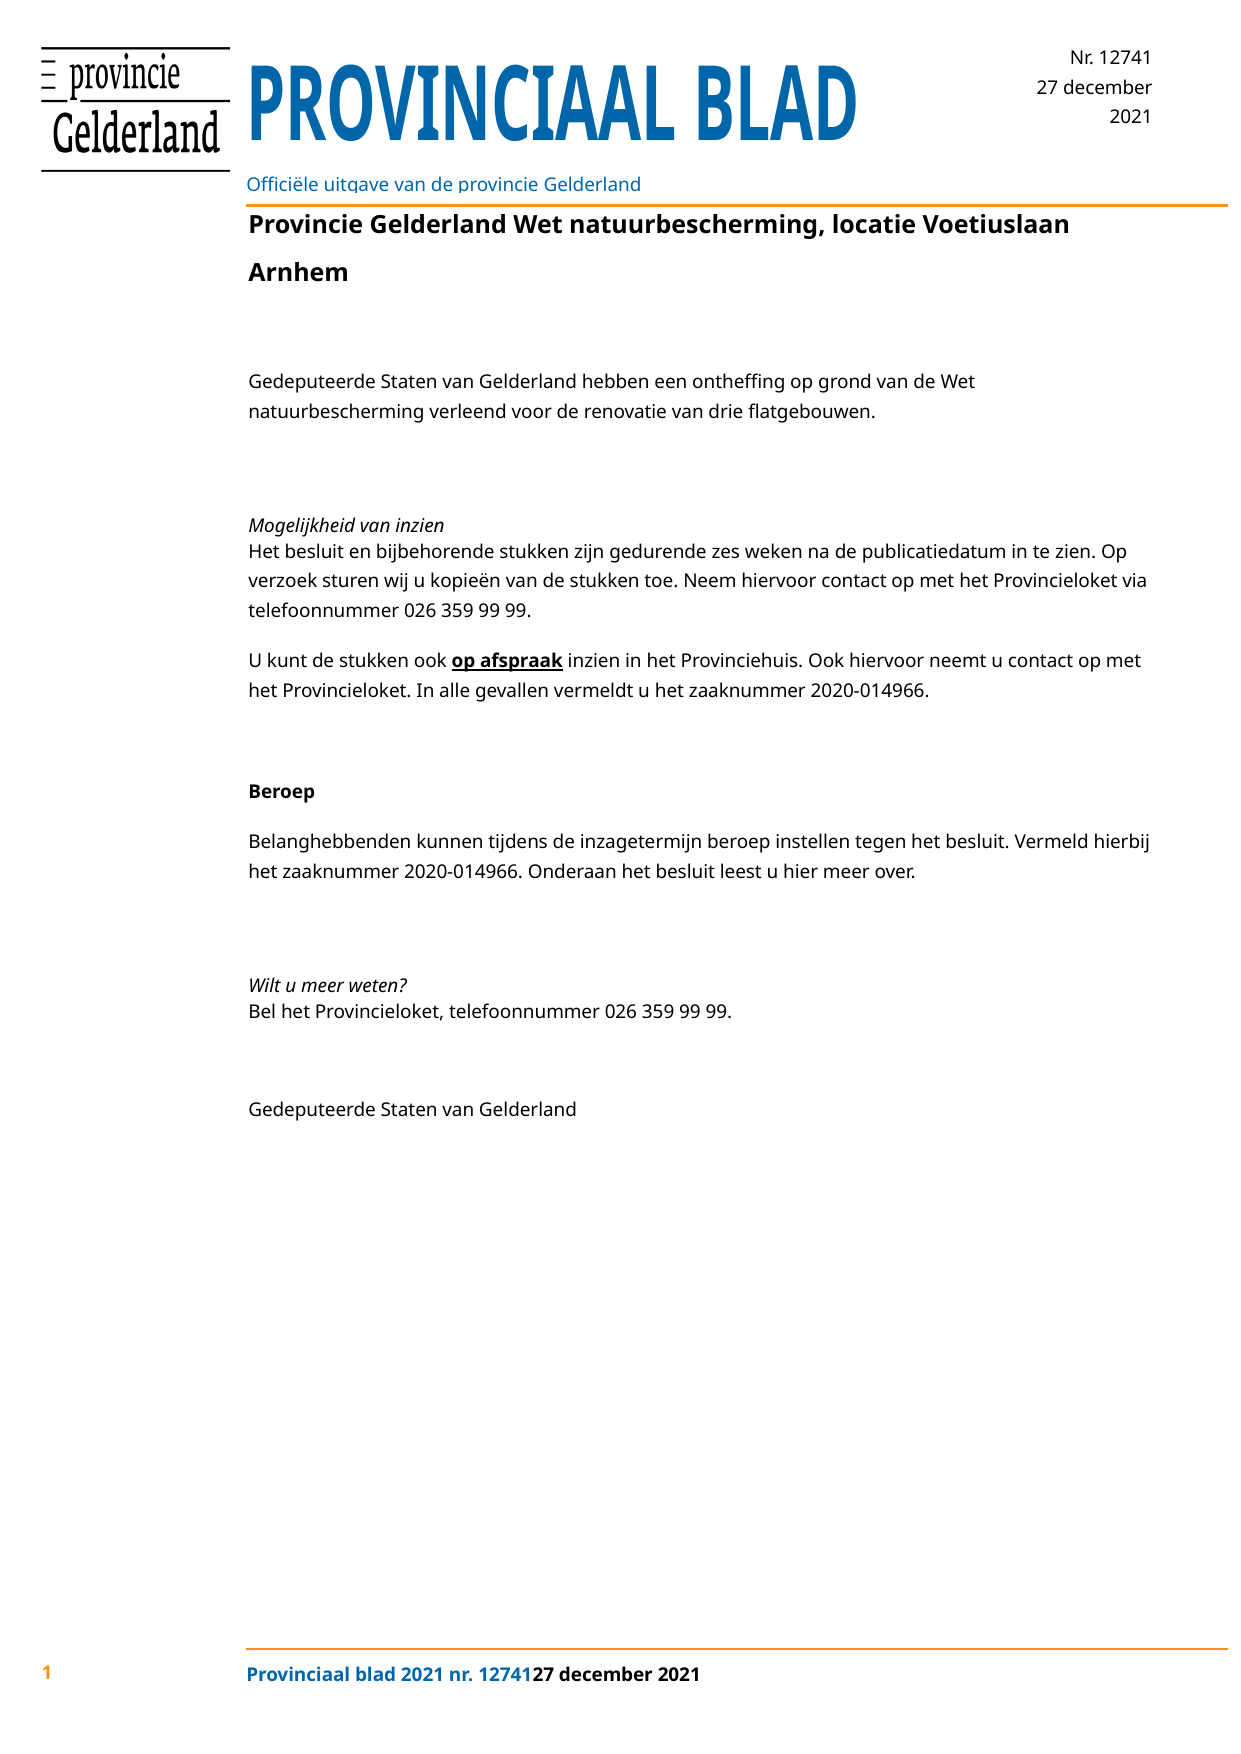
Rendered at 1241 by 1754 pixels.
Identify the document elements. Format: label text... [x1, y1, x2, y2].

text Gedeputeerde Staten van Gelderland hebben een ontheffing op grond van de Wet natuurbescherming verleend voor de renovatie van drie flatgebouwen. [248, 368, 1152, 424]
text U kunt de stukken ook op afspraak inzien in het Provinciehuis. Ook hiervoor neemt u contact op met het Provincieloket. In alle gevallen vermeldt u het zaaknummer 2020-014966. [248, 648, 1152, 703]
text Beroep [248, 778, 1152, 804]
text Wilt u meer weten? [248, 972, 1152, 998]
text Gedeputeerde Staten van Gelderland [248, 1096, 1152, 1122]
picture [41, 47, 231, 172]
text Provincie Gelderland Wet natuurbescherming, locatie Voetiuslaan Arnhem [248, 207, 1152, 288]
text Mogelijkheid van inzien [248, 512, 1152, 538]
text Bel het Provincieloket, telefoonnummer 026 359 99 99. [248, 998, 1152, 1024]
text Het besluit en bijbehorende stukken zijn gedurende zes weken na de publicatiedatum in te zien. Op verzoek sturen wij u kopieën van de stukken toe. Neem hiervoor contact op met het Provincieloket via telefoonnummer 026 359 99 99. [248, 538, 1152, 623]
text Belanghebbenden kunnen tijdens de inzagetermijn beroep instellen tegen het besluit. Vermeld hierbij het zaaknummer 2020-014966. Onderaan het besluit leest u hier meer over. [248, 828, 1152, 884]
